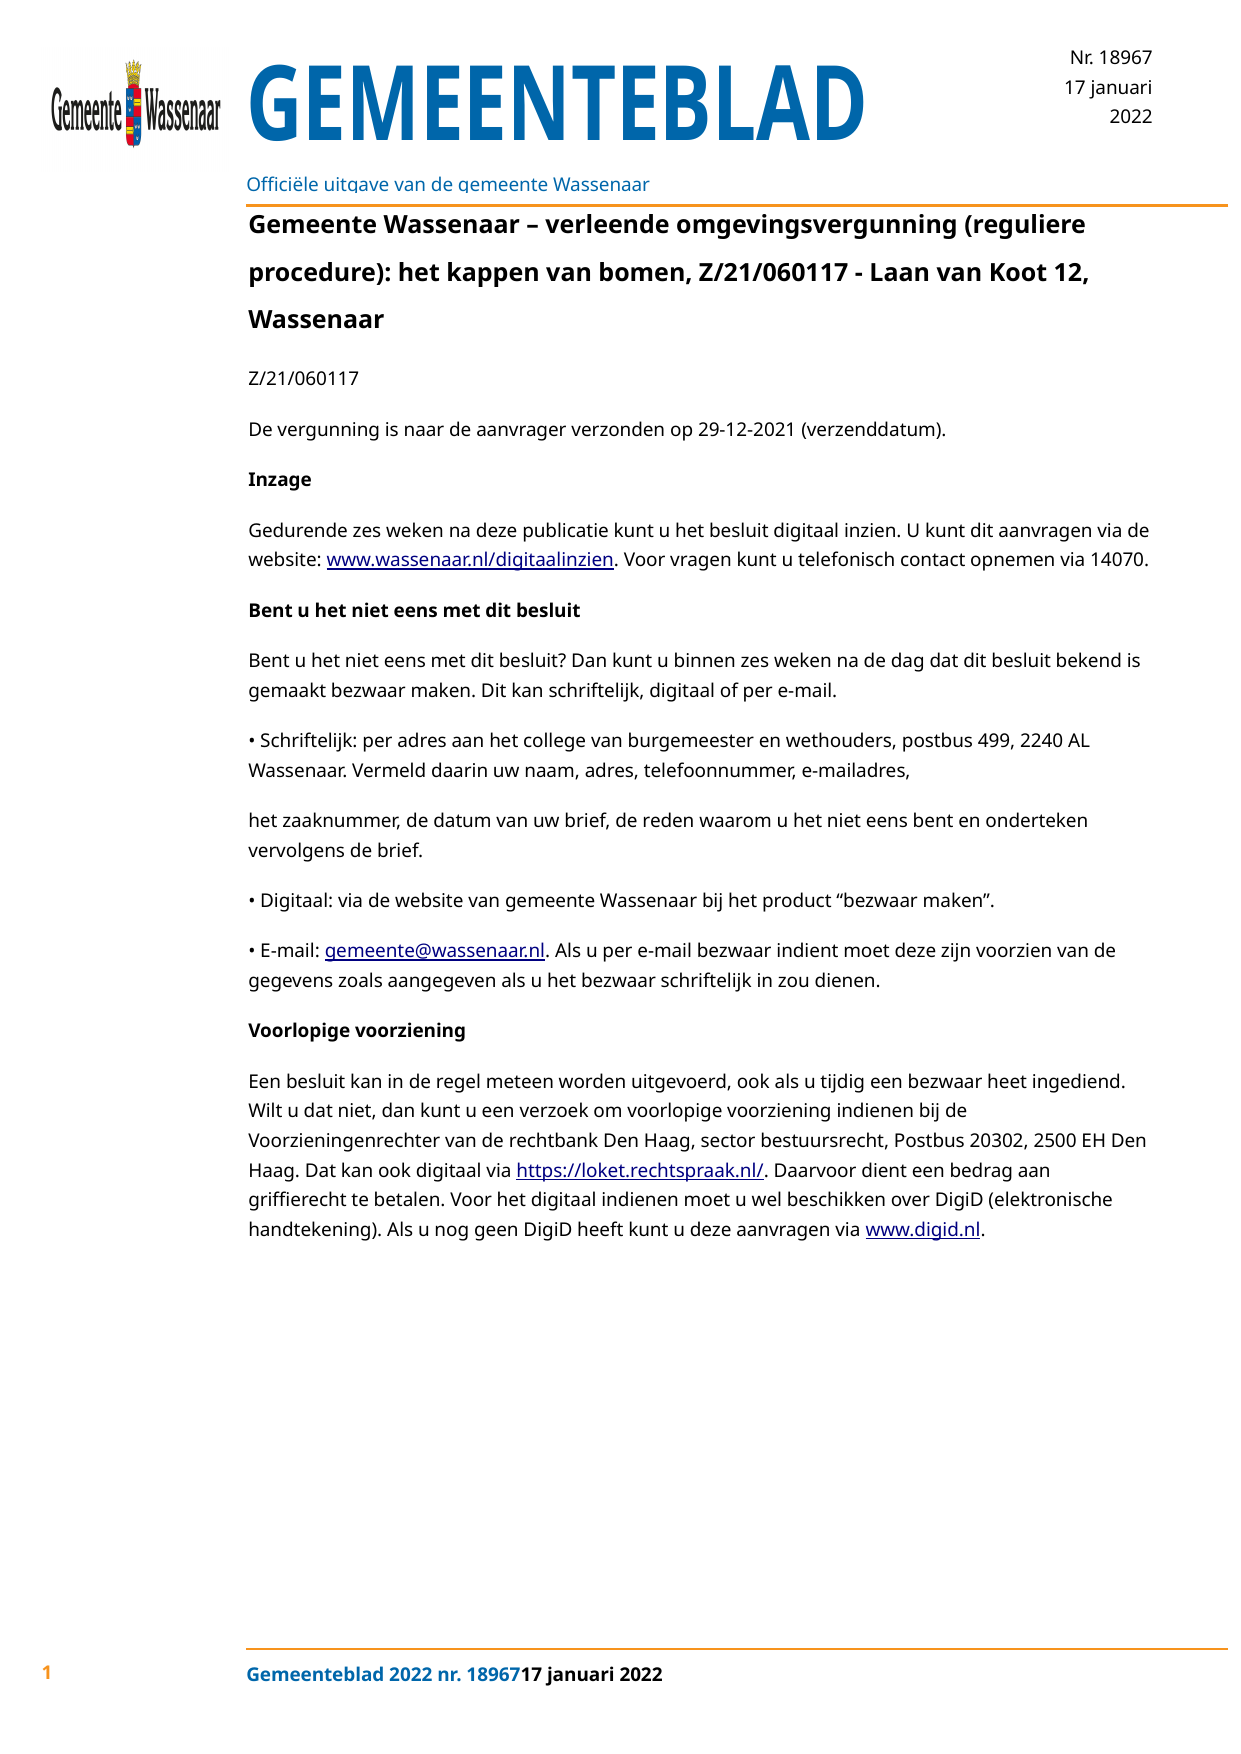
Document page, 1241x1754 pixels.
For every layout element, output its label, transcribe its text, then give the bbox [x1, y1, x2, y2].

text Gemeente Wassenaar – verleende omgevingsvergunning (reguliere procedure): het kappen van bomen, Z/21/060117 - Laan van Koot 12, Wassenaar [248, 207, 1152, 336]
text Bent u het niet eens met dit besluit [248, 597, 1152, 622]
text Gedurende zes weken na deze publicatie kunt u het besluit digitaal inzien. U kunt dit aanvragen via de website: www.wassenaar.nl/digitaalinzien. Voor vragen kunt u telefonisch contact opnemen via 14070. [248, 517, 1152, 572]
picture [41, 47, 231, 172]
text Inzage [248, 466, 1152, 492]
text het zaaknummer, de datum van uw brief, de reden waarom u het niet eens bent en onderteken vervolgens de brief. [248, 807, 1152, 862]
text Voorlopige voorziening [248, 1018, 1152, 1043]
text Bent u het niet eens met dit besluit? Dan kunt u binnen zes weken na de dag dat dit besluit bekend is gemaakt bezwaar maken. Dit kan schriftelijk, digitaal of per e-mail. [248, 647, 1152, 702]
text • E-mail: gemeente@wassenaar.nl. Als u per e-mail bezwaar indient moet deze zijn voorzien van de gegevens zoals aangegeven als u het bezwaar schriftelijk in zou dienen. [248, 938, 1152, 993]
text Z/21/060117 [248, 366, 1152, 391]
text Een besluit kan in de regel meteen worden uitgevoerd, ook als u tijdig een bezwaar heet ingediend. Wilt u dat niet, dan kunt u een verzoek om voorlopige voorziening indienen bij de Voorzieningenrechter van de rechtbank Den Haag, sector bestuursrecht, Postbus 20302, 2500 EH Den Haag. Dat kan ook digitaal via https://loket.rechtspraak.nl/. Daarvoor dient een bedrag aan griffierecht te betalen. Voor het digitaal indienen moet u wel beschikken over DigiD (elektronische handtekening). Als u nog geen DigiD heeft kunt u deze aanvragen via www.digid.nl. [248, 1068, 1152, 1242]
text De vergunning is naar de aanvrager verzonden op 29-12-2021 (verzenddatum). [248, 416, 1152, 442]
text • Schriftelijk: per adres aan het college van burgemeester en wethouders, postbus 499, 2240 AL Wassenaar. Vermeld daarin uw naam, adres, telefoonnummer, e-mailadres, [248, 727, 1152, 782]
text • Digitaal: via de website van gemeente Wassenaar bij het product “bezwaar maken”. [248, 887, 1152, 913]
